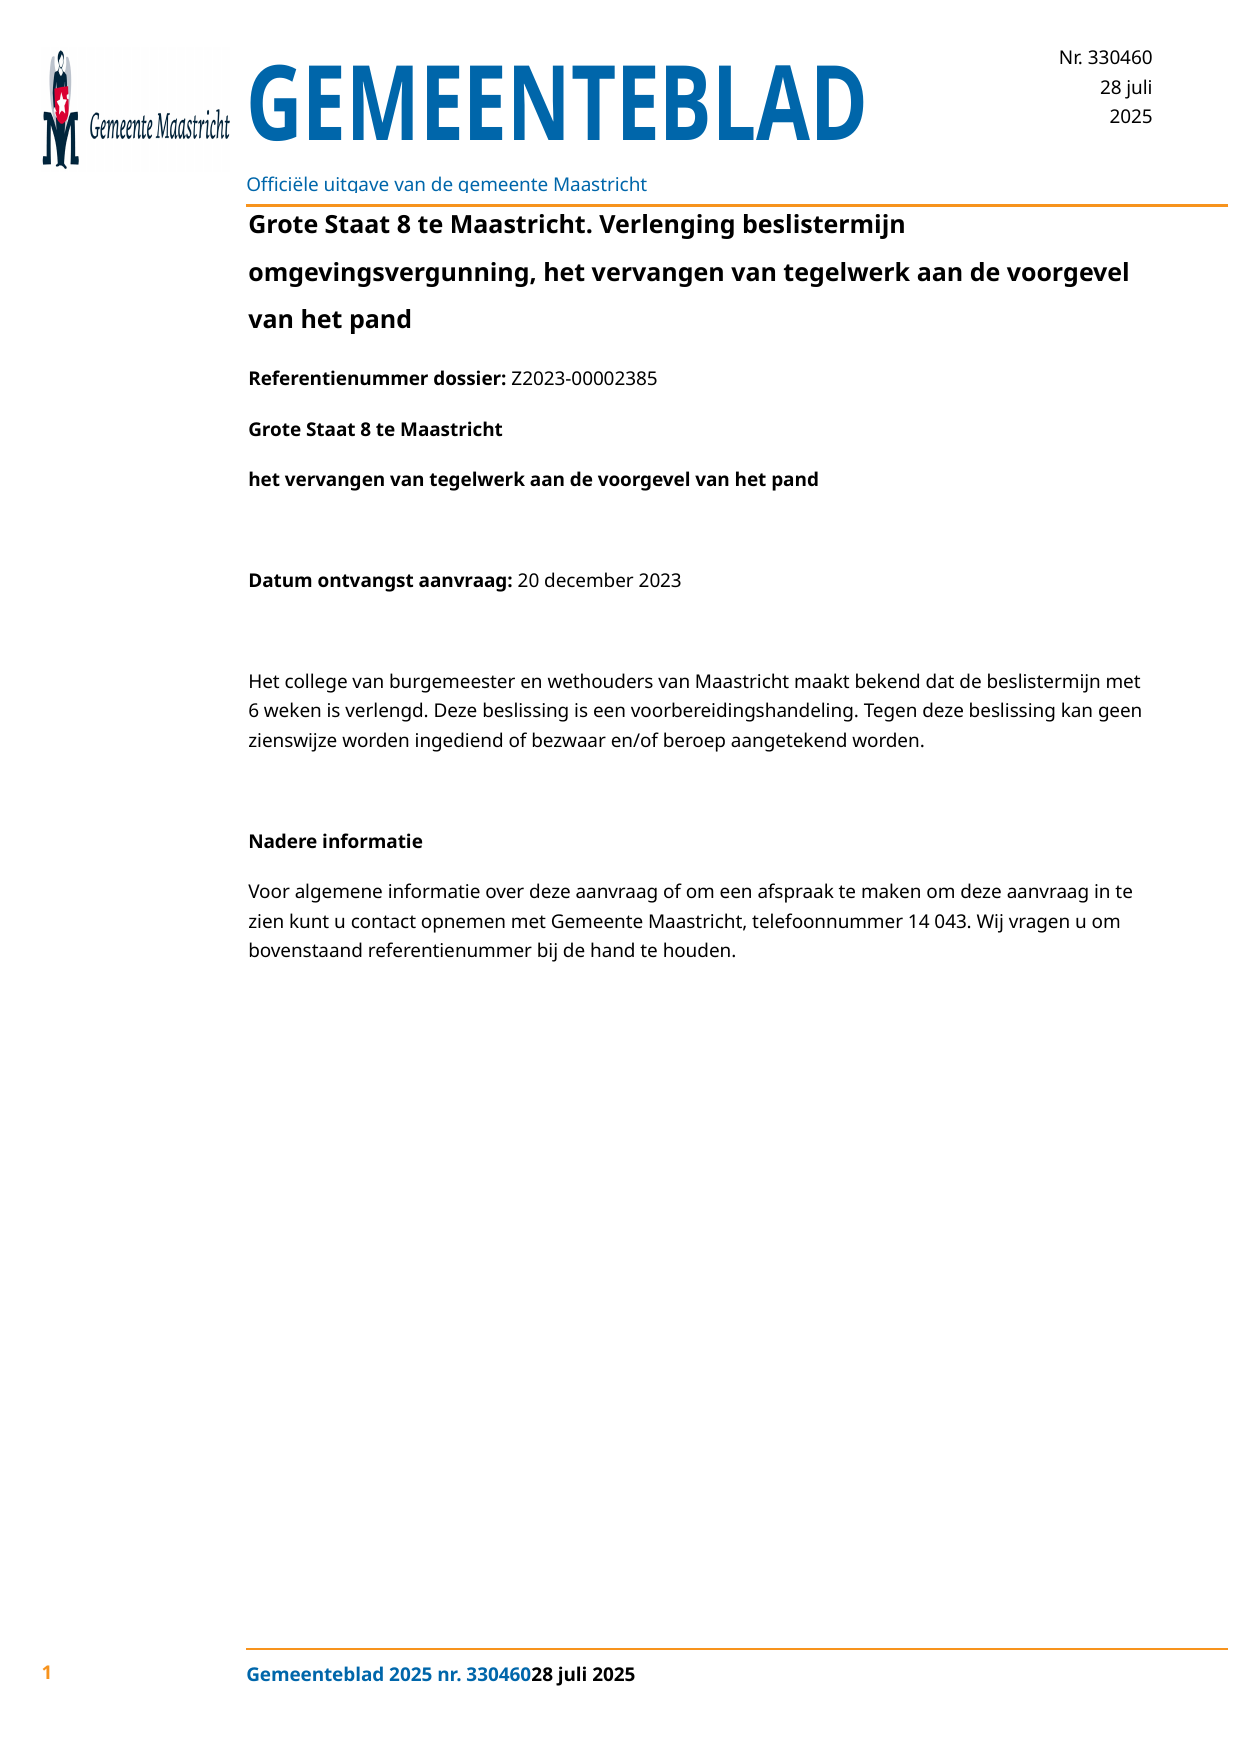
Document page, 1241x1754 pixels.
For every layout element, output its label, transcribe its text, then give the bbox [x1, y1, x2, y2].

text Referentienummer dossier: Z2023-00002385 [248, 366, 1152, 391]
text Voor algemene informatie over deze aanvraag of om een afspraak te maken om deze aanvraag in te zien kunt u contact opnemen met Gemeente Maastricht, telefoonnummer 14 043. Wij vragen u om bovenstaand referentienummer bij de hand te houden. [248, 878, 1152, 963]
text Grote Staat 8 te Maastricht [248, 416, 1152, 442]
text het vervangen van tegelwerk aan de voorgevel van het pand [248, 466, 1152, 492]
picture [41, 47, 231, 172]
text Grote Staat 8 te Maastricht. Verlenging beslistermijn omgevingsvergunning, het vervangen van tegelwerk aan de voorgevel van het pand [248, 207, 1152, 336]
text Datum ontvangst aanvraag: 20 december 2023 [248, 567, 1152, 593]
text Het college van burgemeester en wethouders van Maastricht maakt bekend dat de beslistermijn met 6 weken is verlengd. Deze beslissing is een voorbereidingshandeling. Tegen deze beslissing kan geen zienswijze worden ingediend of bezwaar en/of beroep aangetekend worden. [248, 668, 1152, 753]
text Nadere informatie [248, 828, 1152, 854]
